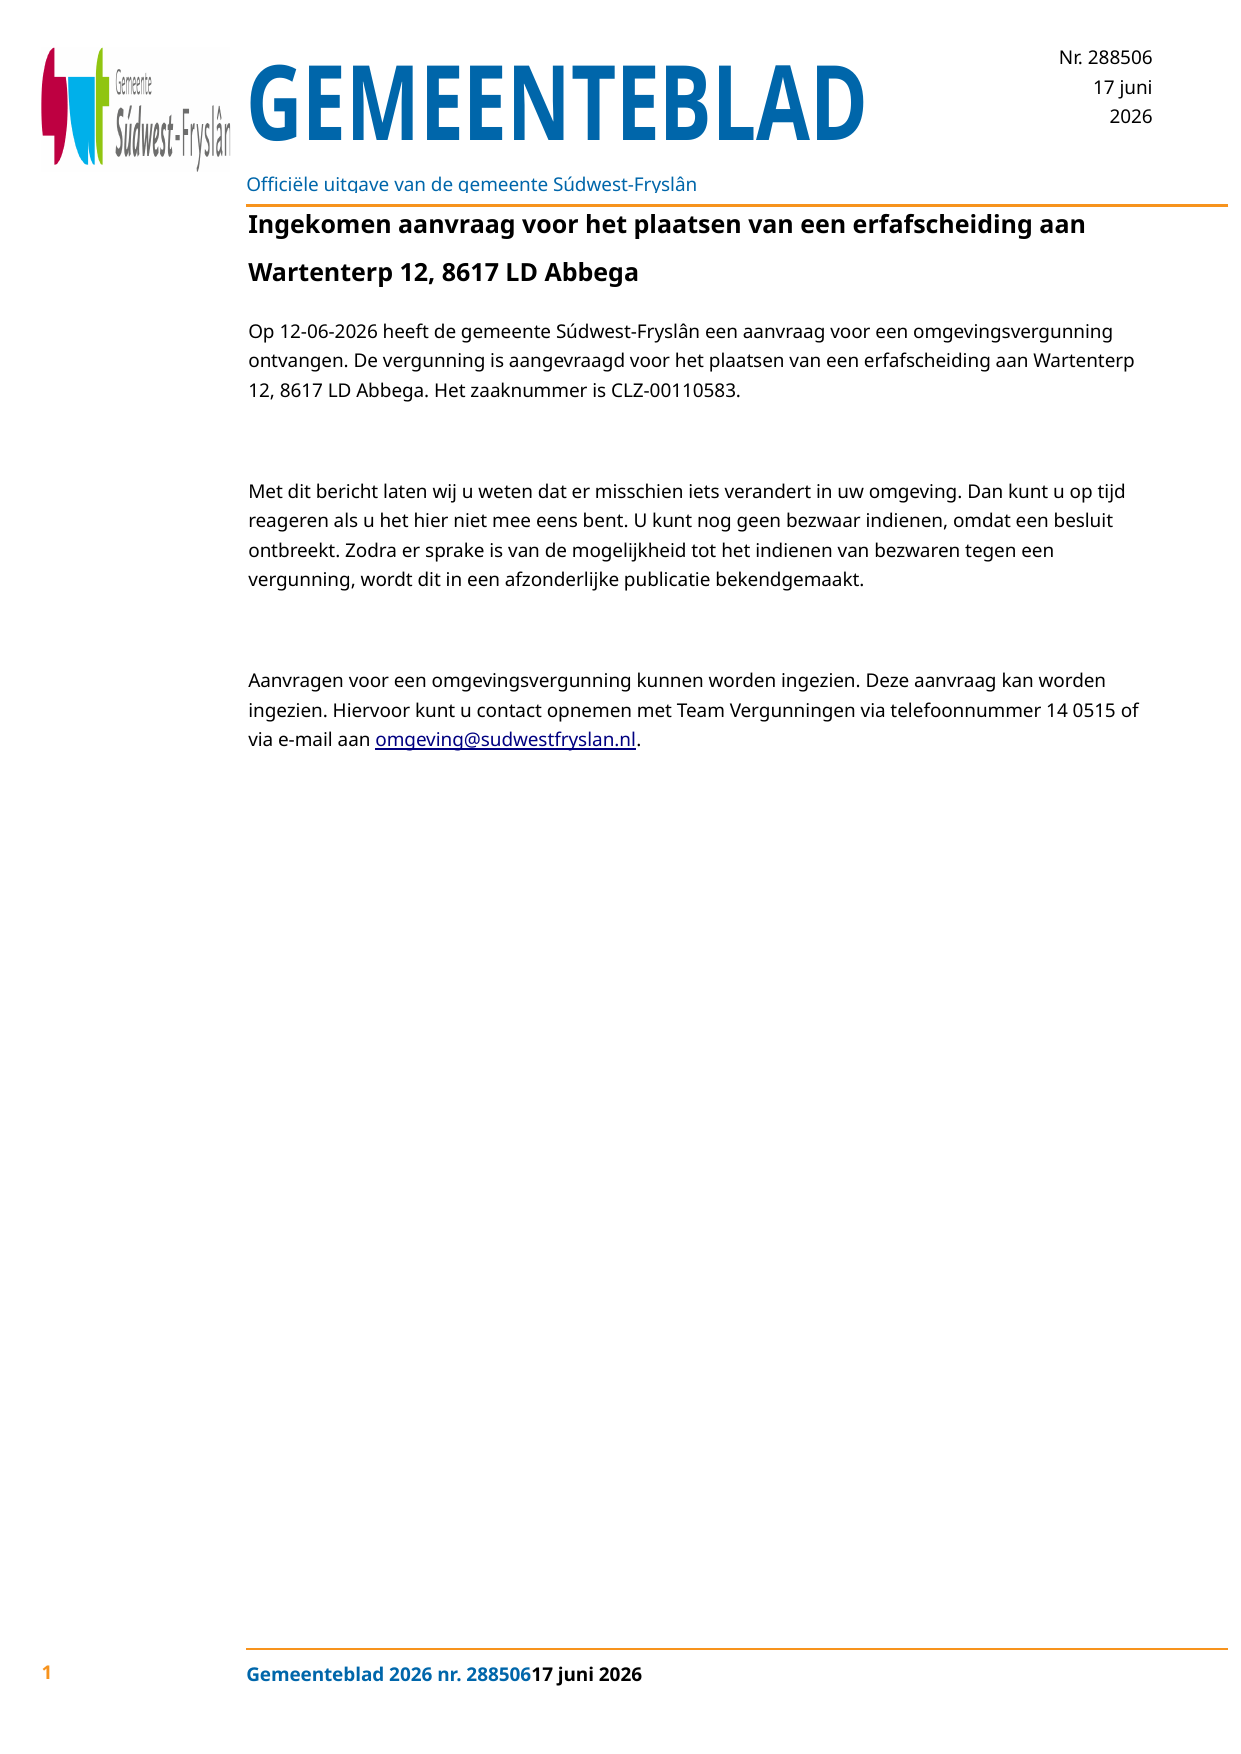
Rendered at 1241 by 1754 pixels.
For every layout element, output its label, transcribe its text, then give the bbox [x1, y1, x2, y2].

text Ingekomen aanvraag voor het plaatsen van een erfafscheiding aan Wartenterp 12, 8617 LD Abbega [248, 207, 1152, 288]
text Met dit bericht laten wij u weten dat er misschien iets verandert in uw omgeving. Dan kunt u op tijd reageren als u het hier niet mee eens bent. U kunt nog geen bezwaar indienen, omdat een besluit ontbreekt. Zodra er sprake is van de mogelijkheid tot het indienen van bezwaren tegen een vergunning, wordt dit in een afzonderlijke publicatie bekendgemaakt. [248, 478, 1152, 592]
picture [41, 47, 231, 172]
text Aanvragen voor een omgevingsvergunning kunnen worden ingezien. Deze aanvraag kan worden ingezien. Hiervoor kunt u contact opnemen met Team Vergunningen via telefoonnummer 14 0515 of via e-mail aan omgeving@sudwestfryslan.nl. [248, 667, 1152, 752]
text Op 12-06-2026 heeft de gemeente Súdwest-Fryslân een aanvraag voor een omgevingsvergunning ontvangen. De vergunning is aangevraagd voor het plaatsen van een erfafscheiding aan Wartenterp 12, 8617 LD Abbega. Het zaaknummer is CLZ-00110583. [248, 318, 1152, 403]
